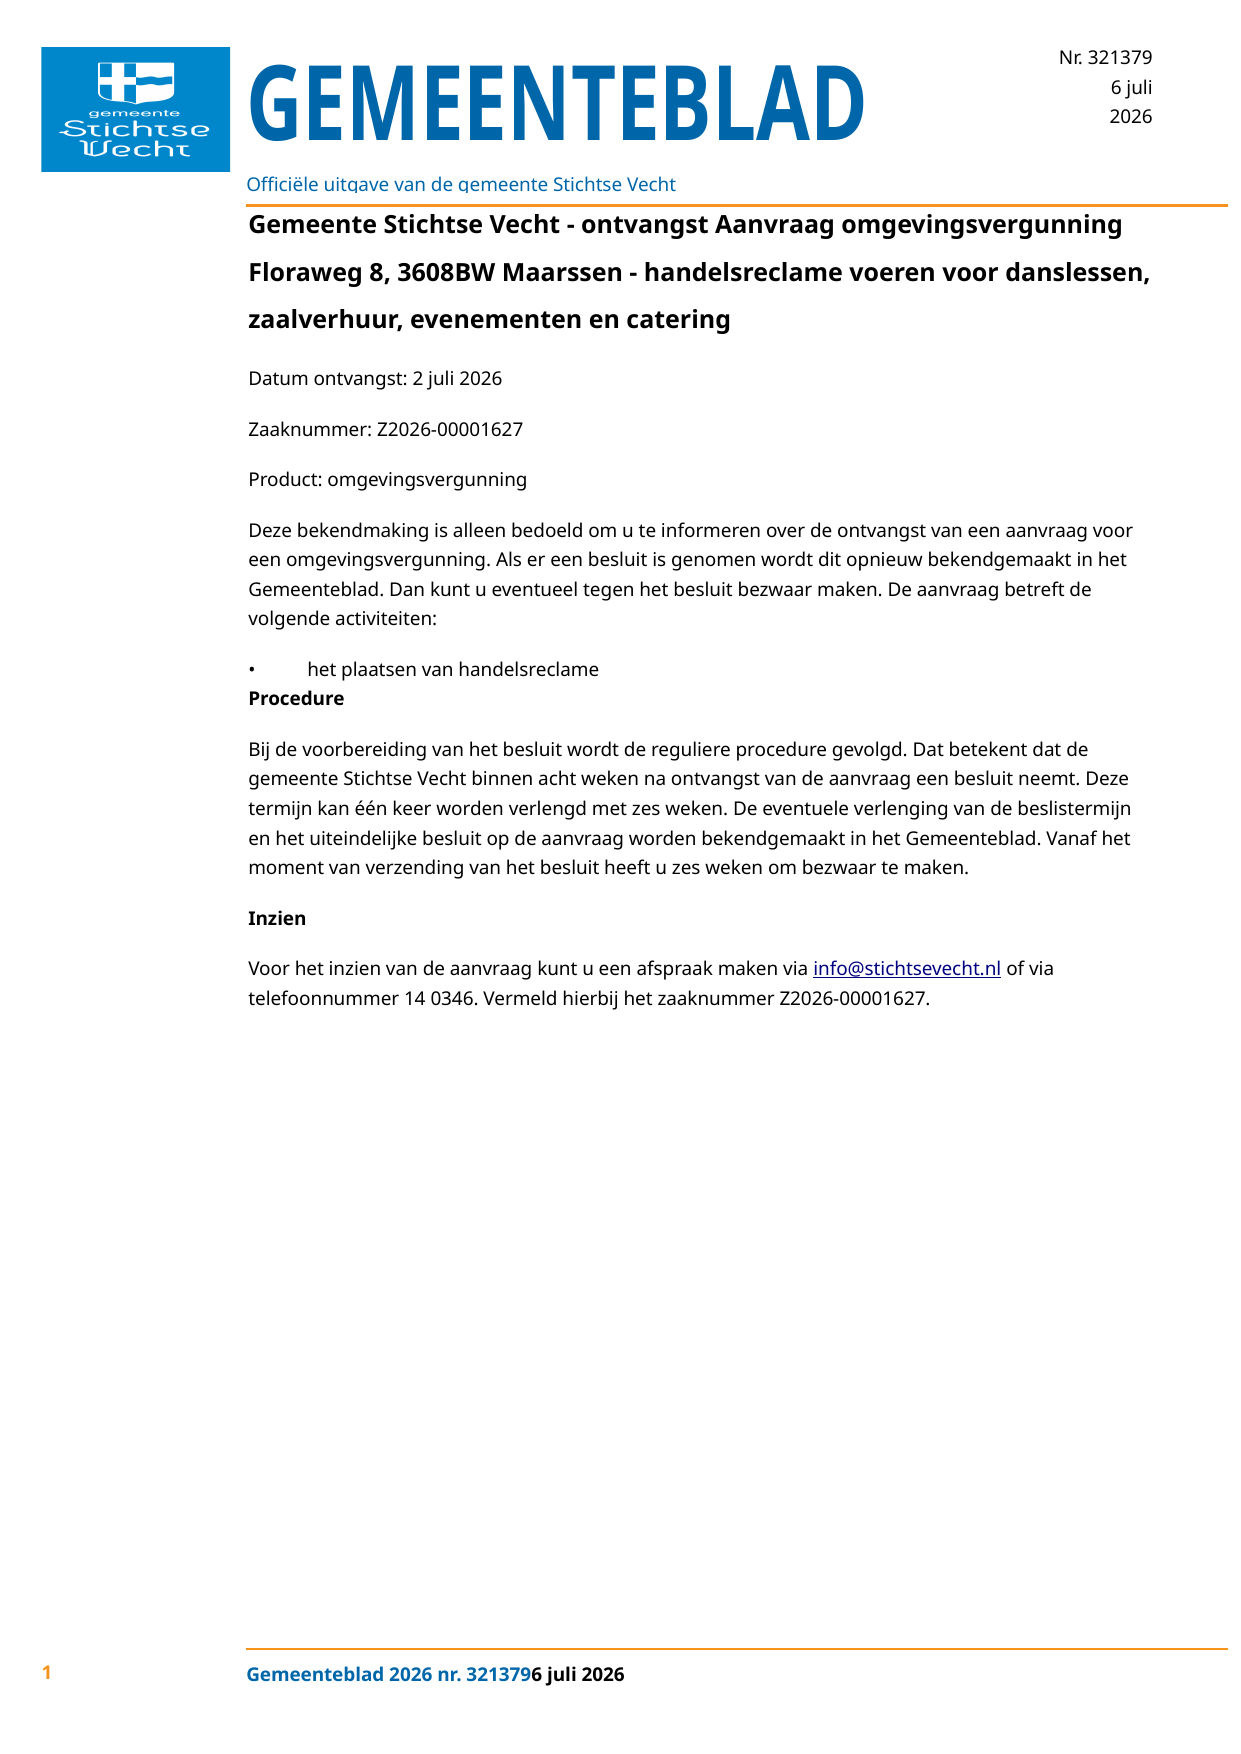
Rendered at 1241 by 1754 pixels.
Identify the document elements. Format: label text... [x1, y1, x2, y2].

list het plaatsen van handelsreclame [248, 656, 1152, 682]
text Zaaknummer: Z2026-00001627 [248, 416, 1152, 442]
picture [99, 63, 135, 101]
text Bij de voorbereiding van het besluit wordt de reguliere procedure gevolgd. Dat betekent dat de gemeente Stichtse Vecht binnen acht weken na ontvangst van de aanvraag een besluit neemt. Deze termijn kan één keer worden verlengd met zes weken. De eventuele verlenging van de beslistermijn en het uiteindelijke besluit op de aanvraag worden bekendgemaakt in het Gemeenteblad. Vanaf het moment van verzending van het besluit heeft u zes weken om bezwaar te maken. [248, 736, 1152, 880]
text Gemeente Stichtse Vecht - ontvangst Aanvraag omgevingsvergunning Floraweg 8, 3608BW Maarssen - handelsreclame voeren voor danslessen, zaalverhuur, evenementen en catering [248, 207, 1152, 336]
text Procedure [248, 686, 1152, 711]
text Datum ontvangst: 2 juli 2026 [248, 366, 1152, 391]
text Inzien [248, 905, 1152, 930]
text Deze bekendmaking is alleen bedoeld om u te informeren over de ontvangst van een aanvraag voor een omgevingsvergunning. Als er een besluit is genomen wordt dit opnieuw bekendgemaakt in het Gemeenteblad. Dan kunt u eventueel tegen het besluit bezwaar maken. De aanvraag betreft de volgende activiteiten: [248, 517, 1152, 631]
text Voor het inzien van de aanvraag kunt u een afspraak maken via info@stichtsevecht.nl of via telefoonnummer 14 0346. Vermeld hierbij het zaaknummer Z2026-00001627. [248, 955, 1152, 1010]
text Product: omgevingsvergunning [248, 466, 1152, 492]
picture [137, 63, 174, 103]
